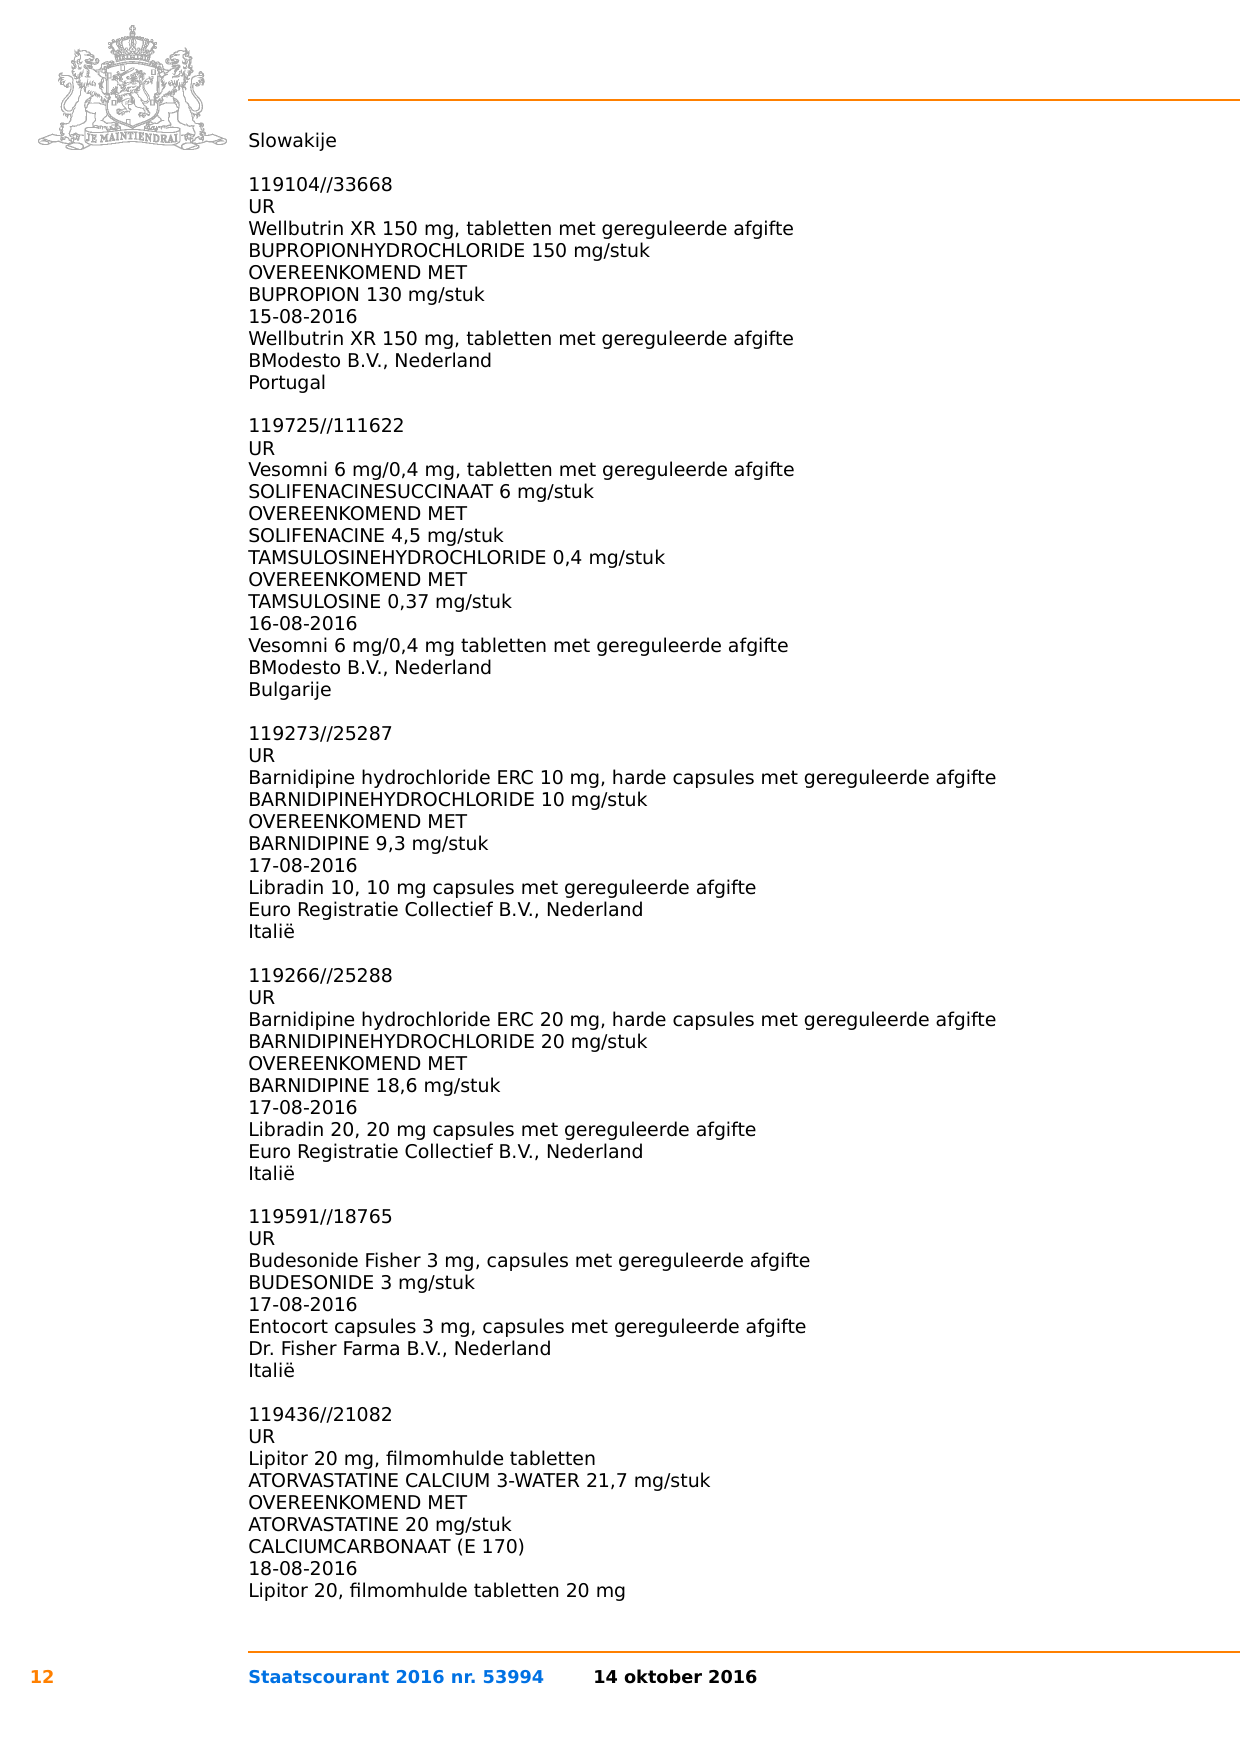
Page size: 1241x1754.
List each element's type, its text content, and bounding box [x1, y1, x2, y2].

text Portugal [248, 372, 1163, 393]
text ATORVASTATINE 20 mg/stuk [248, 1514, 1163, 1536]
text ATORVASTATINE CALCIUM 3-WATER 21,7 mg/stuk [248, 1470, 1163, 1492]
text BUPROPIONHYDROCHLORIDE 150 mg/stuk [248, 240, 1163, 262]
text UR [248, 745, 1163, 767]
text OVEREENKOMEND MET [248, 1053, 1163, 1074]
text Budesonide Fisher 3 mg, capsules met gereguleerde afgifte [248, 1250, 1163, 1272]
text UR [248, 196, 1163, 218]
text UR [248, 987, 1163, 1009]
text Euro Registratie Collectief B.V., Nederland [248, 899, 1163, 921]
text Entocort capsules 3 mg, capsules met gereguleerde afgifte [248, 1316, 1163, 1338]
text 119273//25287 [248, 723, 1163, 745]
text Slowakije [248, 130, 1163, 152]
text OVEREENKOMEND MET [248, 262, 1163, 284]
text Vesomni 6 mg/0,4 mg tabletten met gereguleerde afgifte [248, 635, 1163, 657]
text BARNIDIPINEHYDROCHLORIDE 10 mg/stuk [248, 789, 1163, 811]
text Italië [248, 921, 1163, 943]
text OVEREENKOMEND MET [248, 1492, 1163, 1514]
text BARNIDIPINEHYDROCHLORIDE 20 mg/stuk [248, 1031, 1163, 1053]
text 18-08-2016 [248, 1558, 1163, 1580]
text OVEREENKOMEND MET [248, 811, 1163, 833]
text Libradin 20, 20 mg capsules met gereguleerde afgifte [248, 1118, 1163, 1141]
text 15-08-2016 [248, 306, 1163, 328]
text TAMSULOSINE 0,37 mg/stuk [248, 591, 1163, 613]
text BUDESONIDE 3 mg/stuk [248, 1272, 1163, 1294]
text Italië [248, 1162, 1163, 1184]
text Wellbutrin XR 150 mg, tabletten met gereguleerde afgifte [248, 218, 1163, 240]
text Lipitor 20 mg, filmomhulde tabletten [248, 1448, 1163, 1470]
text 17-08-2016 [248, 1294, 1163, 1316]
text SOLIFENACINE 4,5 mg/stuk [248, 525, 1163, 547]
text TAMSULOSINEHYDROCHLORIDE 0,4 mg/stuk [248, 547, 1163, 569]
text UR [248, 1228, 1163, 1250]
text BARNIDIPINE 18,6 mg/stuk [248, 1074, 1163, 1097]
text OVEREENKOMEND MET [248, 503, 1163, 525]
text OVEREENKOMEND MET [248, 569, 1163, 591]
text Vesomni 6 mg/0,4 mg, tabletten met gereguleerde afgifte [248, 459, 1163, 481]
text Barnidipine hydrochloride ERC 20 mg, harde capsules met gereguleerde afgifte [248, 1009, 1163, 1031]
text Libradin 10, 10 mg capsules met gereguleerde afgifte [248, 877, 1163, 899]
text 16-08-2016 [248, 613, 1163, 635]
text CALCIUMCARBONAAT (E 170) [248, 1536, 1163, 1558]
text UR [248, 437, 1163, 459]
text BUPROPION 130 mg/stuk [248, 284, 1163, 306]
picture [38, 25, 227, 150]
text 119591//18765 [248, 1206, 1163, 1228]
text UR [248, 1426, 1163, 1448]
text BARNIDIPINE 9,3 mg/stuk [248, 833, 1163, 855]
text SOLIFENACINESUCCINAAT 6 mg/stuk [248, 481, 1163, 503]
text 17-08-2016 [248, 1097, 1163, 1118]
text 17-08-2016 [248, 855, 1163, 877]
text Lipitor 20, filmomhulde tabletten 20 mg [248, 1580, 1163, 1602]
text Italië [248, 1360, 1163, 1382]
text Euro Registratie Collectief B.V., Nederland [248, 1141, 1163, 1162]
text 119725//111622 [248, 415, 1163, 437]
text 119104//33668 [248, 174, 1163, 196]
text 119436//21082 [248, 1404, 1163, 1426]
text Bulgarije [248, 679, 1163, 701]
text 119266//25288 [248, 965, 1163, 987]
text Dr. Fisher Farma B.V., Nederland [248, 1338, 1163, 1360]
text BModesto B.V., Nederland [248, 349, 1163, 372]
text Wellbutrin XR 150 mg, tabletten met gereguleerde afgifte [248, 328, 1163, 349]
text Barnidipine hydrochloride ERC 10 mg, harde capsules met gereguleerde afgifte [248, 767, 1163, 789]
text BModesto B.V., Nederland [248, 657, 1163, 679]
